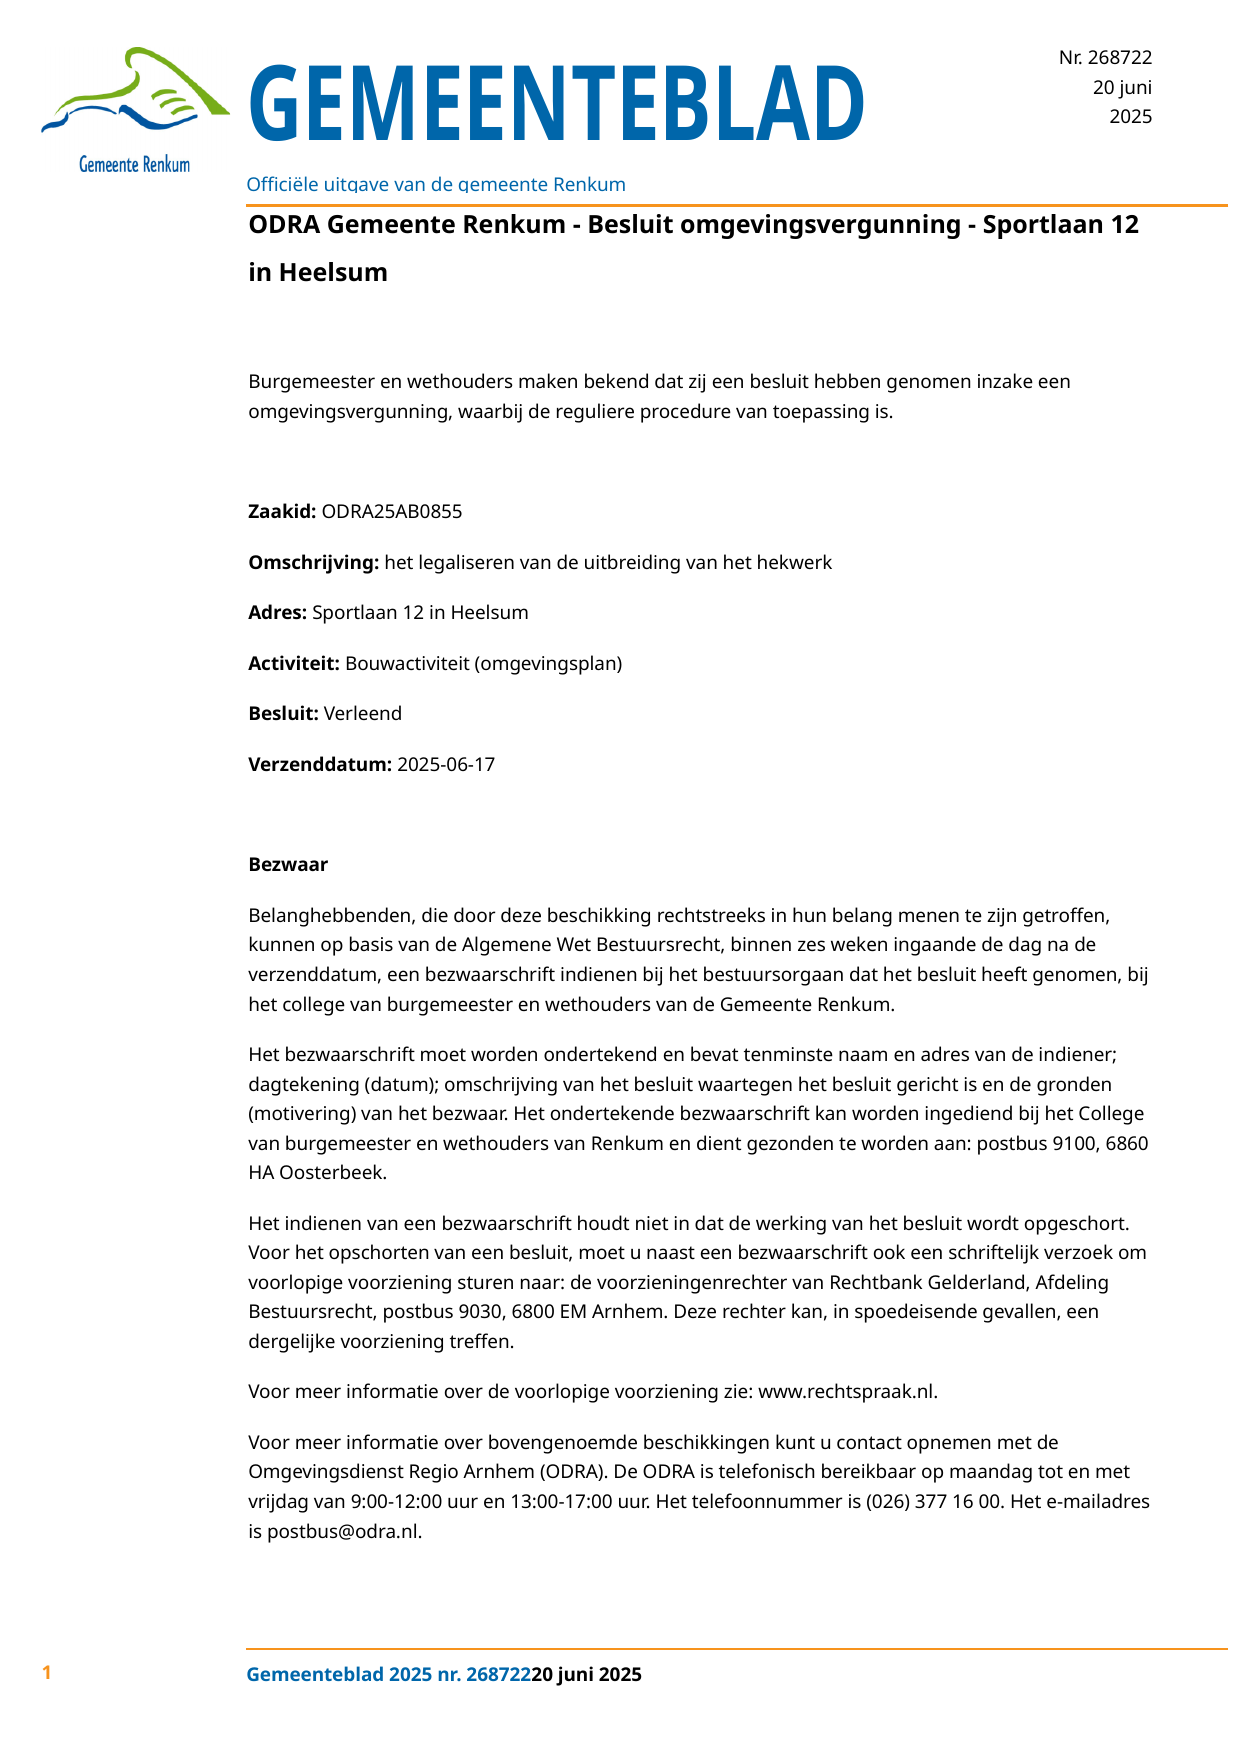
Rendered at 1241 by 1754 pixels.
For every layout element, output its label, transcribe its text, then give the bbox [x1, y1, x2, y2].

text Voor meer informatie over bovengenoemde beschikkingen kunt u contact opnemen met de Omgevingsdienst Regio Arnhem (ODRA). De ODRA is telefonisch bereikbaar op maandag tot en met vrijdag van 9:00-12:00 uur en 13:00-17:00 uur. Het telefoonnummer is (026) 377 16 00. Het e-mailadres is postbus@odra.nl. [248, 1429, 1152, 1544]
text Besluit: Verleend [248, 700, 1152, 726]
text Adres: Sportlaan 12 in Heelsum [248, 599, 1152, 625]
picture [41, 47, 231, 172]
text Verzenddatum: 2025-06-17 [248, 751, 1152, 777]
text Burgemeester en wethouders maken bekend dat zij een besluit hebben genomen inzake een omgevingsvergunning, waarbij de reguliere procedure van toepassing is. [248, 368, 1152, 424]
text Omschrijving: het legaliseren van de uitbreiding van het hekwerk [248, 549, 1152, 575]
text Activiteit: Bouwactiviteit (omgevingsplan) [248, 650, 1152, 676]
text Het bezwaarschrift moet worden ondertekend en bevat tenminste naam en adres van de indiener; dagtekening (datum); omschrijving van het besluit waartegen het besluit gericht is en de gronden (motivering) van het bezwaar. Het ondertekende bezwaarschrift kan worden ingediend bij het College van burgemeester en wethouders van Renkum en dient gezonden te worden aan: postbus 9100, 6860 HA Oosterbeek. [248, 1041, 1152, 1185]
text Het indienen van een bezwaarschrift houdt niet in dat de werking van het besluit wordt opgeschort. Voor het opschorten van een besluit, moet u naast een bezwaarschrift ook een schriftelijk verzoek om voorlopige voorziening sturen naar: de voorzieningenrechter van Rechtbank Gelderland, Afdeling Bestuursrecht, postbus 9030, 6800 EM Arnhem. Deze rechter kan, in spoedeisende gevallen, een dergelijke voorziening treffen. [248, 1210, 1152, 1354]
text Voor meer informatie over de voorlopige voorziening zie: www.rechtspraak.nl. [248, 1379, 1152, 1404]
text ODRA Gemeente Renkum - Besluit omgevingsvergunning - Sportlaan 12 in Heelsum [248, 207, 1152, 288]
text Bezwaar [248, 852, 1152, 877]
text Belanghebbenden, die door deze beschikking rechtstreeks in hun belang menen te zijn getroffen, kunnen op basis van de Algemene Wet Bestuursrecht, binnen zes weken ingaande de dag na de verzenddatum, een bezwaarschrift indienen bij het bestuursorgaan dat het besluit heeft genomen, bij het college van burgemeester en wethouders van de Gemeente Renkum. [248, 902, 1152, 1017]
text Zaakid: ODRA25AB0855 [248, 499, 1152, 524]
